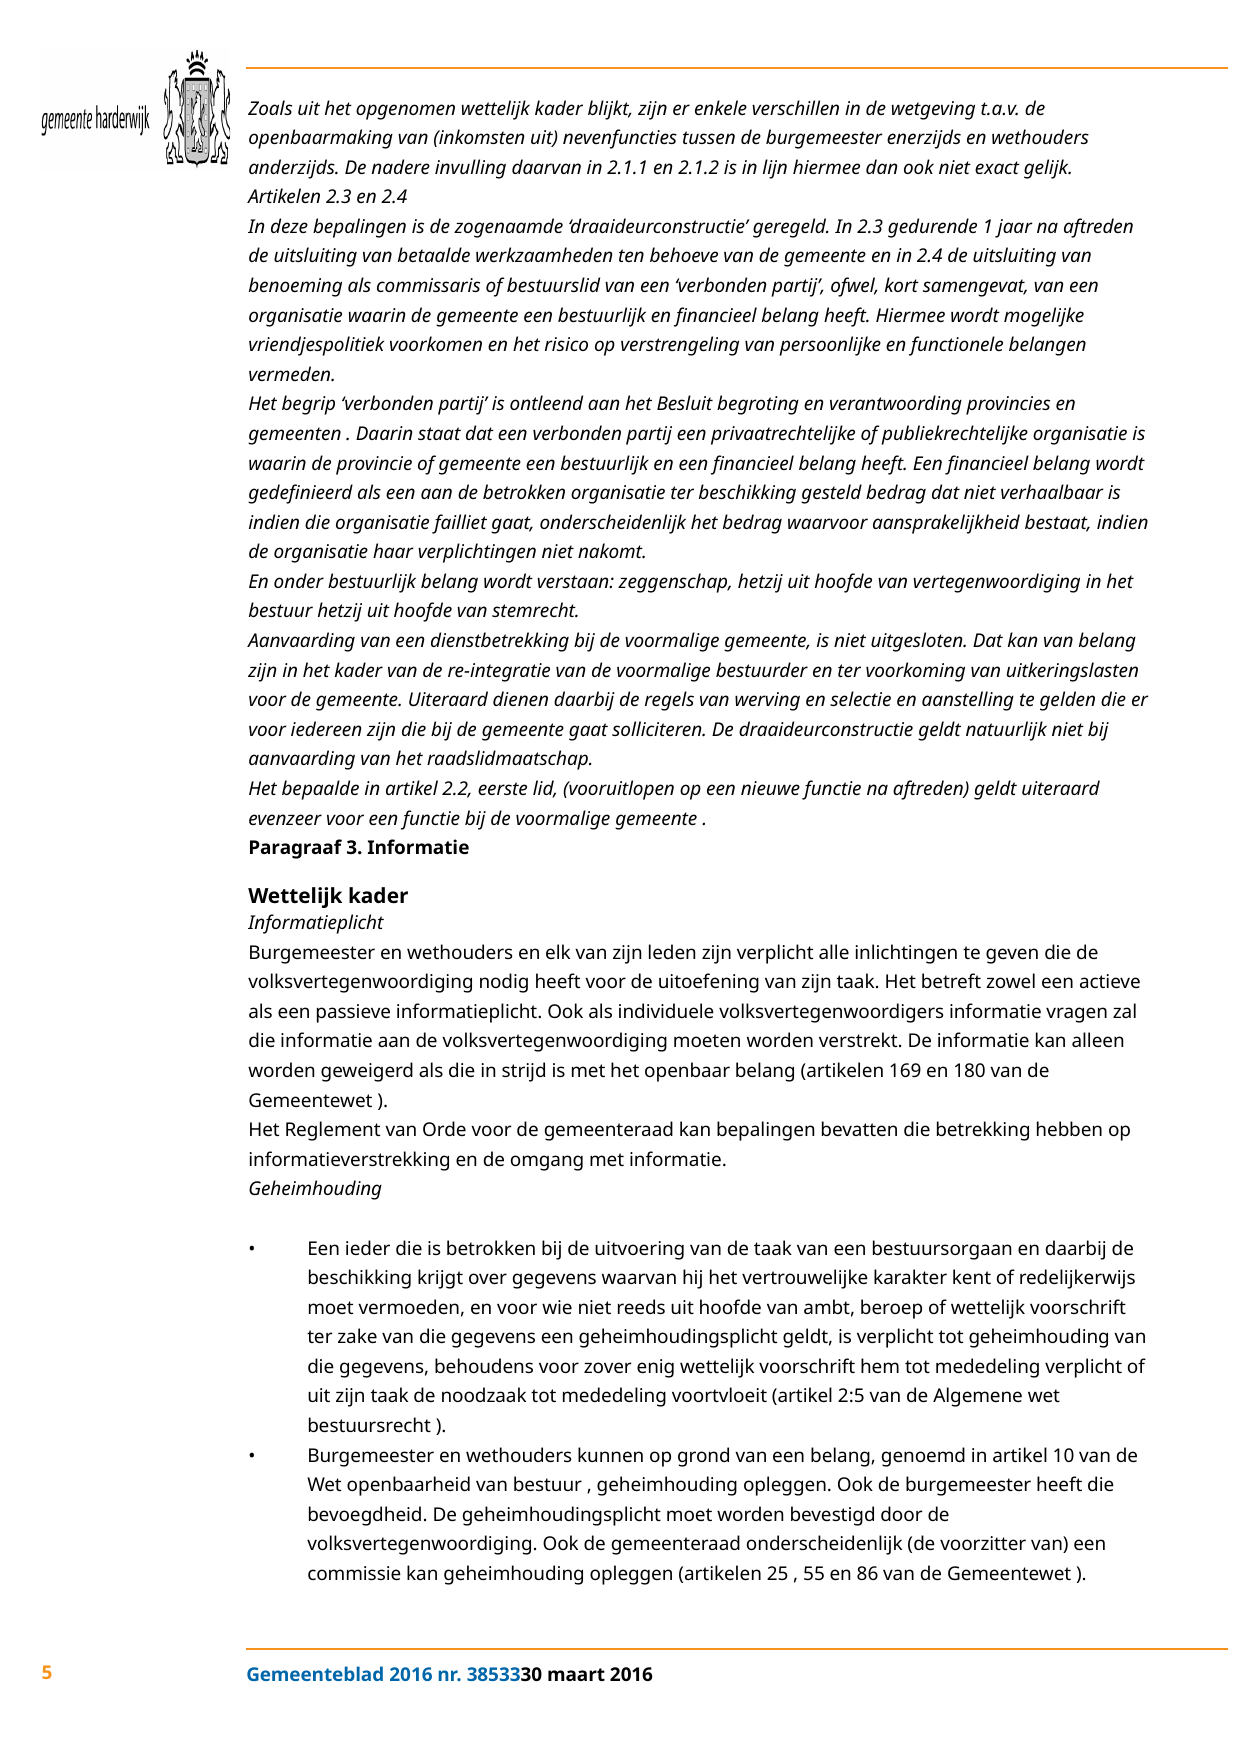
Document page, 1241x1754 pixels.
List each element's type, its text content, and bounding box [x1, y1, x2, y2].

text In deze bepalingen is de zogenaamde ‘draaideurconstructie’ geregeld. In 2.3 gedurende 1 jaar na aftreden de uitsluiting van betaalde werkzaamheden ten behoeve van de gemeente en in 2.4 de uitsluiting van benoeming als commissaris of bestuurslid van een ‘verbonden partij’, ofwel, kort samengevat, van een organisatie waarin de gemeente een bestuurlijk en financieel belang heeft. Hiermee wordt mogelijke vriendjespolitiek voorkomen en het risico op verstrengeling van persoonlijke en functionele belangen vermeden. [248, 213, 1152, 387]
text Aanvaarding van een dienstbetrekking bij de voormalige gemeente, is niet uitgesloten. Dat kan van belang zijn in het kader van de re-integratie van de voormalige bestuurder en ter voorkoming van uitkeringslasten voor de gemeente. Uiteraard dienen daarbij de regels van werving en selectie en aanstelling te gelden die er voor iedereen zijn die bij de gemeente gaat solliciteren. De draaideurconstructie geldt natuurlijk niet bij aanvaarding van het raadslidmaatschap. [248, 627, 1152, 771]
text Het bepaalde in artikel 2.2, eerste lid, (vooruitlopen op een nieuwe functie na aftreden) geldt uiteraard evenzeer voor een functie bij de voormalige gemeente . [248, 775, 1152, 831]
text Wettelijk kader [248, 881, 1152, 909]
text Artikelen 2.3 en 2.4 [248, 183, 1152, 209]
picture [41, 47, 231, 172]
text Burgemeester en wethouders en elk van zijn leden zijn verplicht alle inlichtingen te geven die de volksvertegenwoordiging nodig heeft voor de uitoefening van zijn taak. Het betreft zowel een actieve als een passieve informatieplicht. Ook als individuele volksvertegenwoordigers informatie vragen zal die informatie aan de volksvertegenwoordiging moeten worden verstrekt. De informatie kan alleen worden geweigerd als die in strijd is met het openbaar belang (artikelen 169 en 180 van de Gemeentewet ). [248, 939, 1152, 1113]
text En onder bestuurlijk belang wordt verstaan: zeggenschap, hetzij uit hoofde van vertegenwoordiging in het bestuur hetzij uit hoofde van stemrecht. [248, 568, 1152, 623]
text Het Reglement van Orde voor de gemeenteraad kan bepalingen bevatten die betrekking hebben op informatieverstrekking en de omgang met informatie. [248, 1116, 1152, 1172]
text Paragraaf 3. Informatie [248, 834, 1152, 860]
text Zoals uit het opgenomen wettelijk kader blijkt, zijn er enkele verschillen in de wetgeving t.a.v. de openbaarmaking van (inkomsten uit) nevenfuncties tussen de burgemeester enerzijds en wethouders anderzijds. De nadere invulling daarvan in 2.1.1 en 2.1.2 is in lijn hiermee dan ook niet exact gelijk. [248, 95, 1152, 180]
text Geheimhouding [248, 1176, 1152, 1201]
text Het begrip ‘verbonden partij’ is ontleend aan het Besluit begroting en verantwoording provincies en gemeenten . Daarin staat dat een verbonden partij een privaatrechtelijke of publiekrechtelijke organisatie is waarin de provincie of gemeente een bestuurlijk en een financieel belang heeft. Een financieel belang wordt gedefinieerd als een aan de betrokken organisatie ter beschikking gesteld bedrag dat niet verhaalbaar is indien die organisatie failliet gaat, onderscheidenlijk het bedrag waarvoor aansprakelijkheid bestaat, indien de organisatie haar verplichtingen niet nakomt. [248, 391, 1152, 564]
text Informatieplicht [248, 909, 1152, 935]
list Burgemeester en wethouders kunnen op grond van een belang, genoemd in artikel 10 van de Wet openbaarheid van bestuur , geheimhouding opleggen. Ook de burgemeester heeft die bevoegdheid. De geheimhoudingsplicht moet worden bevestigd door de volksvertegenwoordiging. Ook de gemeenteraad onderscheidenlijk (de voorzitter van) een commissie kan geheimhouding opleggen (artikelen 25 , 55 en 86 van de Gemeentewet ). [248, 1442, 1152, 1586]
list Een ieder die is betrokken bij de uitvoering van de taak van een bestuursorgaan en daarbij de beschikking krijgt over gegevens waarvan hij het vertrouwelijke karakter kent of redelijkerwijs moet vermoeden, en voor wie niet reeds uit hoofde van ambt, beroep of wettelijk voorschrift ter zake van die gegevens een geheimhoudingsplicht geldt, is verplicht tot geheimhouding van die gegevens, behoudens voor zover enig wettelijk voorschrift hem tot mededeling verplicht of uit zijn taak de noodzaak tot mededeling voortvloeit (artikel 2:5 van de Algemene wet bestuursrecht ). [248, 1235, 1152, 1438]
